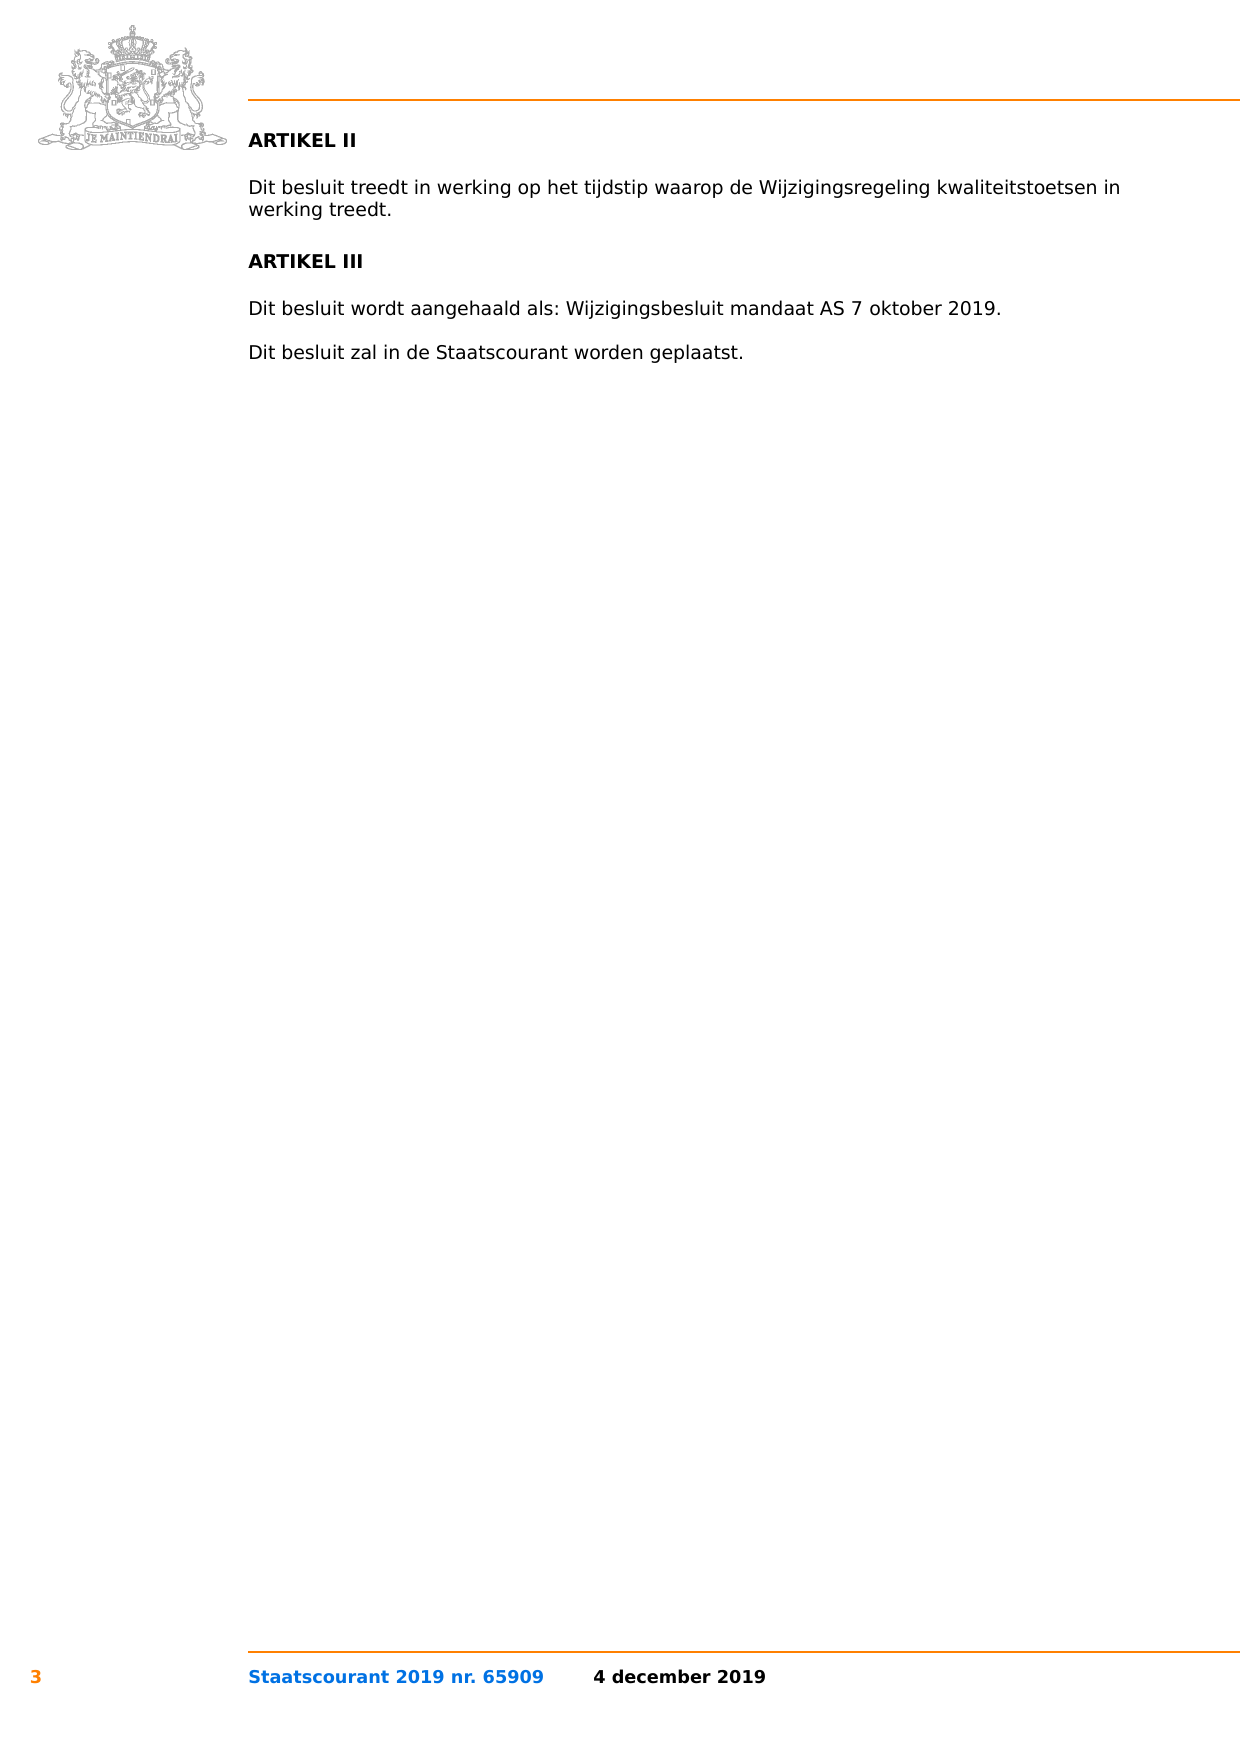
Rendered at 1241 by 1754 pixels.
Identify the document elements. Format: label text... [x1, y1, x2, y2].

picture [38, 25, 227, 150]
text Dit besluit zal in de Staatscourant worden geplaatst. [248, 342, 1163, 364]
text Dit besluit wordt aangehaald als: Wijzigingsbesluit mandaat AS 7 oktober 2019. [248, 298, 1163, 320]
subtitle ARTIKEL III [248, 251, 1163, 273]
text Dit besluit treedt in werking op het tijdstip waarop de Wijzigingsregeling kwaliteitstoetsen in werking treedt. [248, 177, 1163, 221]
subtitle ARTIKEL II [248, 130, 1163, 152]
